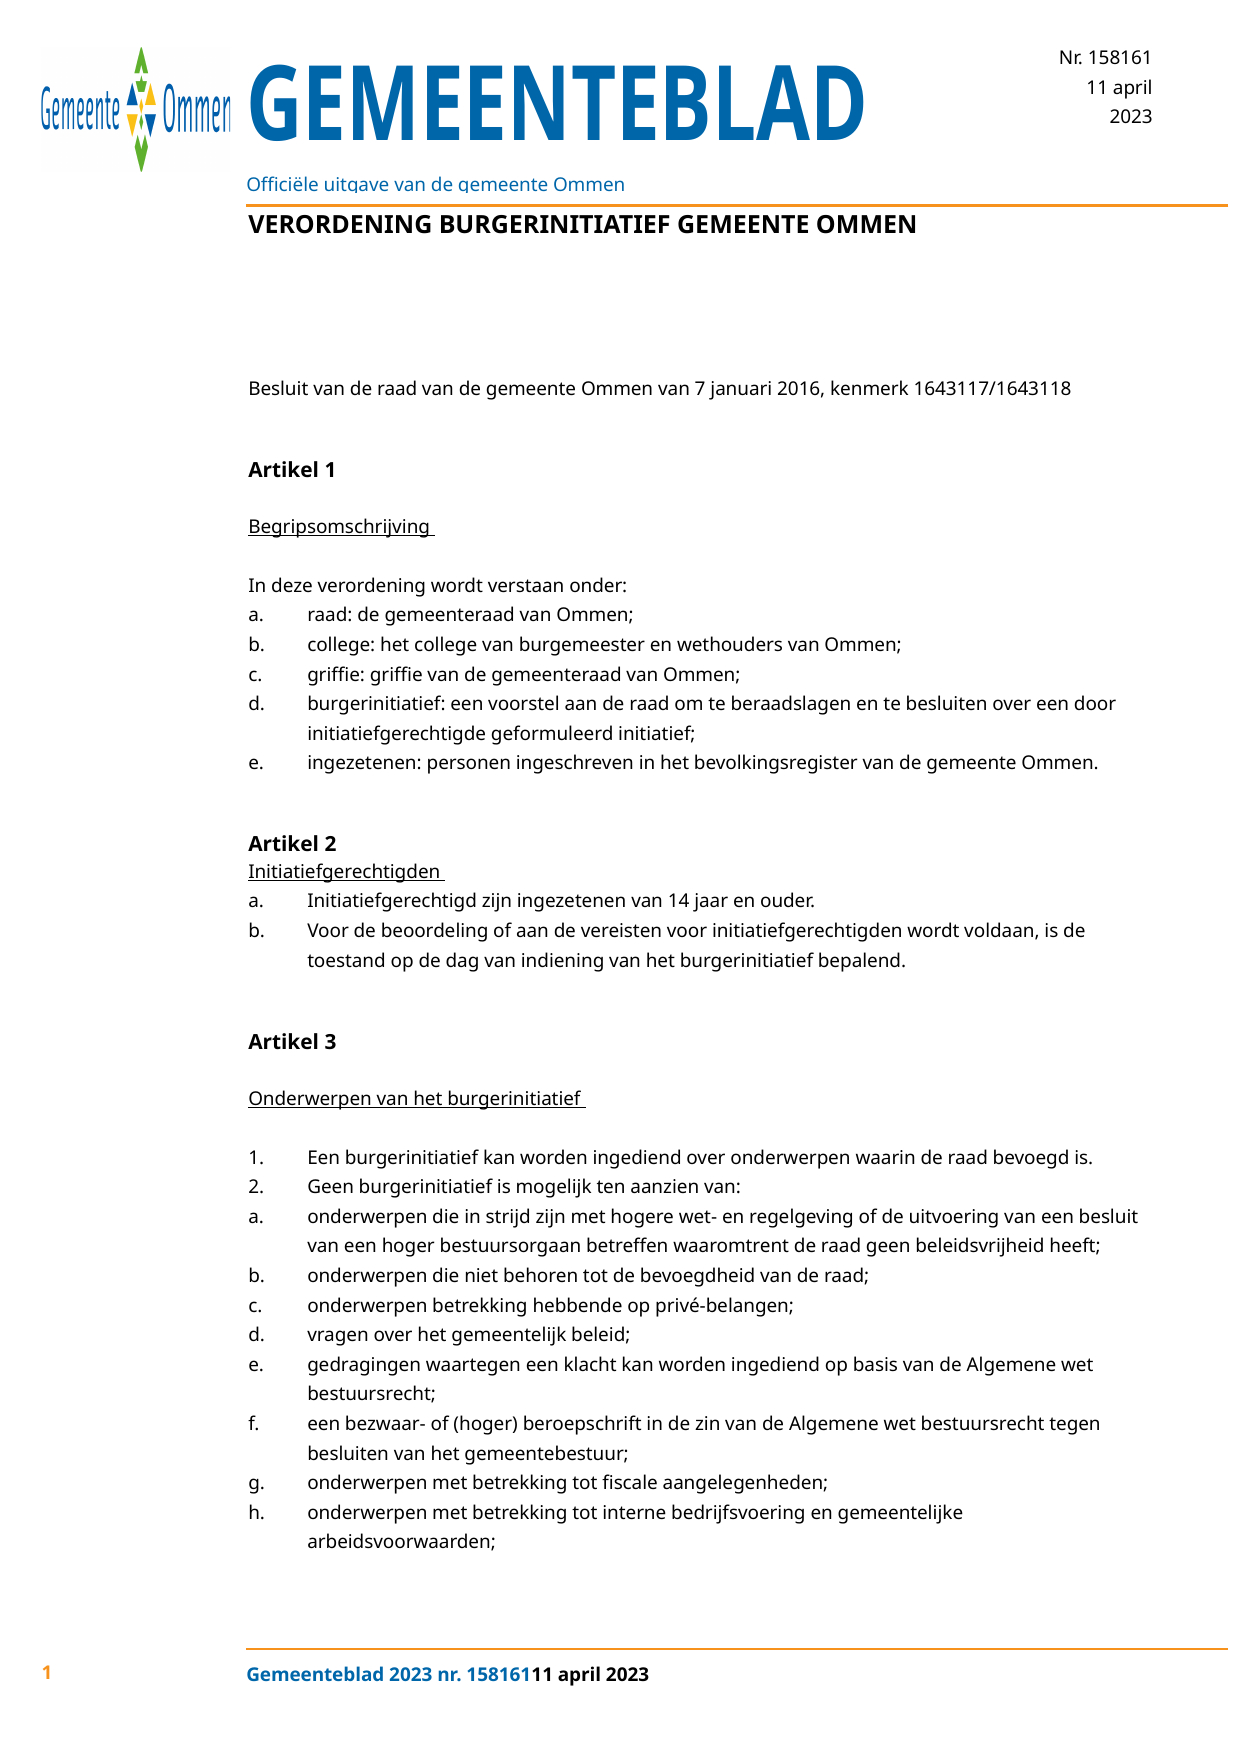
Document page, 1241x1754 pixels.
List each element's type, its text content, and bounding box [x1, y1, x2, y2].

picture [41, 47, 231, 172]
list Een burgerinitiatief kan worden ingediend over onderwerpen waarin de raad bevoegd is. [248, 1144, 1152, 1170]
list gedragingen waartegen een klacht kan worden ingediend op basis van de Algemene wet bestuursrecht; [248, 1351, 1152, 1406]
text VERORDENING BURGERINITIATIEF GEMEENTE OMMEN [248, 207, 1152, 241]
text Artikel 3 [248, 1027, 1152, 1055]
list vragen over het gemeentelijk beleid; [248, 1321, 1152, 1347]
list Initiatiefgerechtigd zijn ingezetenen van 14 jaar en ouder. [248, 888, 1152, 913]
text Begripsomschrijving [248, 513, 1152, 539]
text Besluit van de raad van de gemeente Ommen van 7 januari 2016, kenmerk 1643117/1643118 [248, 375, 1152, 401]
list onderwerpen die in strijd zijn met hogere wet- en regelgeving of de uitvoering van een besluit van een hoger bestuursorgaan betreffen waaromtrent de raad geen beleidsvrijheid heeft; [248, 1203, 1152, 1258]
list onderwerpen met betrekking tot fiscale aangelegenheden; [248, 1469, 1152, 1495]
text Initiatiefgerechtigden [248, 858, 1152, 884]
text Onderwerpen van het burgerinitiatief [248, 1085, 1152, 1111]
list Geen burgerinitiatief is mogelijk ten aanzien van: [248, 1173, 1152, 1199]
list griffie: griffie van de gemeenteraad van Ommen; [248, 661, 1152, 687]
list een bezwaar- of (hoger) beroepschrift in de zin van de Algemene wet bestuursrecht tegen besluiten van het gemeentebestuur; [248, 1410, 1152, 1466]
list Voor de beoordeling of aan de vereisten voor initiatiefgerechtigden wordt voldaan, is de toestand op de dag van indiening van het burgerinitiatief bepalend. [248, 917, 1152, 972]
list ingezetenen: personen ingeschreven in het bevolkingsregister van de gemeente Ommen. [248, 749, 1152, 775]
list burgerinitiatief: een voorstel aan de raad om te beraadslagen en te besluiten over een door initiatiefgerechtigde geformuleerd initiatief; [248, 690, 1152, 746]
list onderwerpen betrekking hebbende op privé-belangen; [248, 1292, 1152, 1318]
text Artikel 2 [248, 829, 1152, 858]
list onderwerpen die niet behoren tot de bevoegdheid van de raad; [248, 1262, 1152, 1288]
text Artikel 1 [248, 455, 1152, 483]
list college: het college van burgemeester en wethouders van Ommen; [248, 631, 1152, 657]
text In deze verordening wordt verstaan onder: [248, 572, 1152, 598]
list raad: de gemeenteraad van Ommen; [248, 602, 1152, 627]
list onderwerpen met betrekking tot interne bedrijfsvoering en gemeentelijke arbeidsvoorwaarden; [248, 1499, 1152, 1554]
